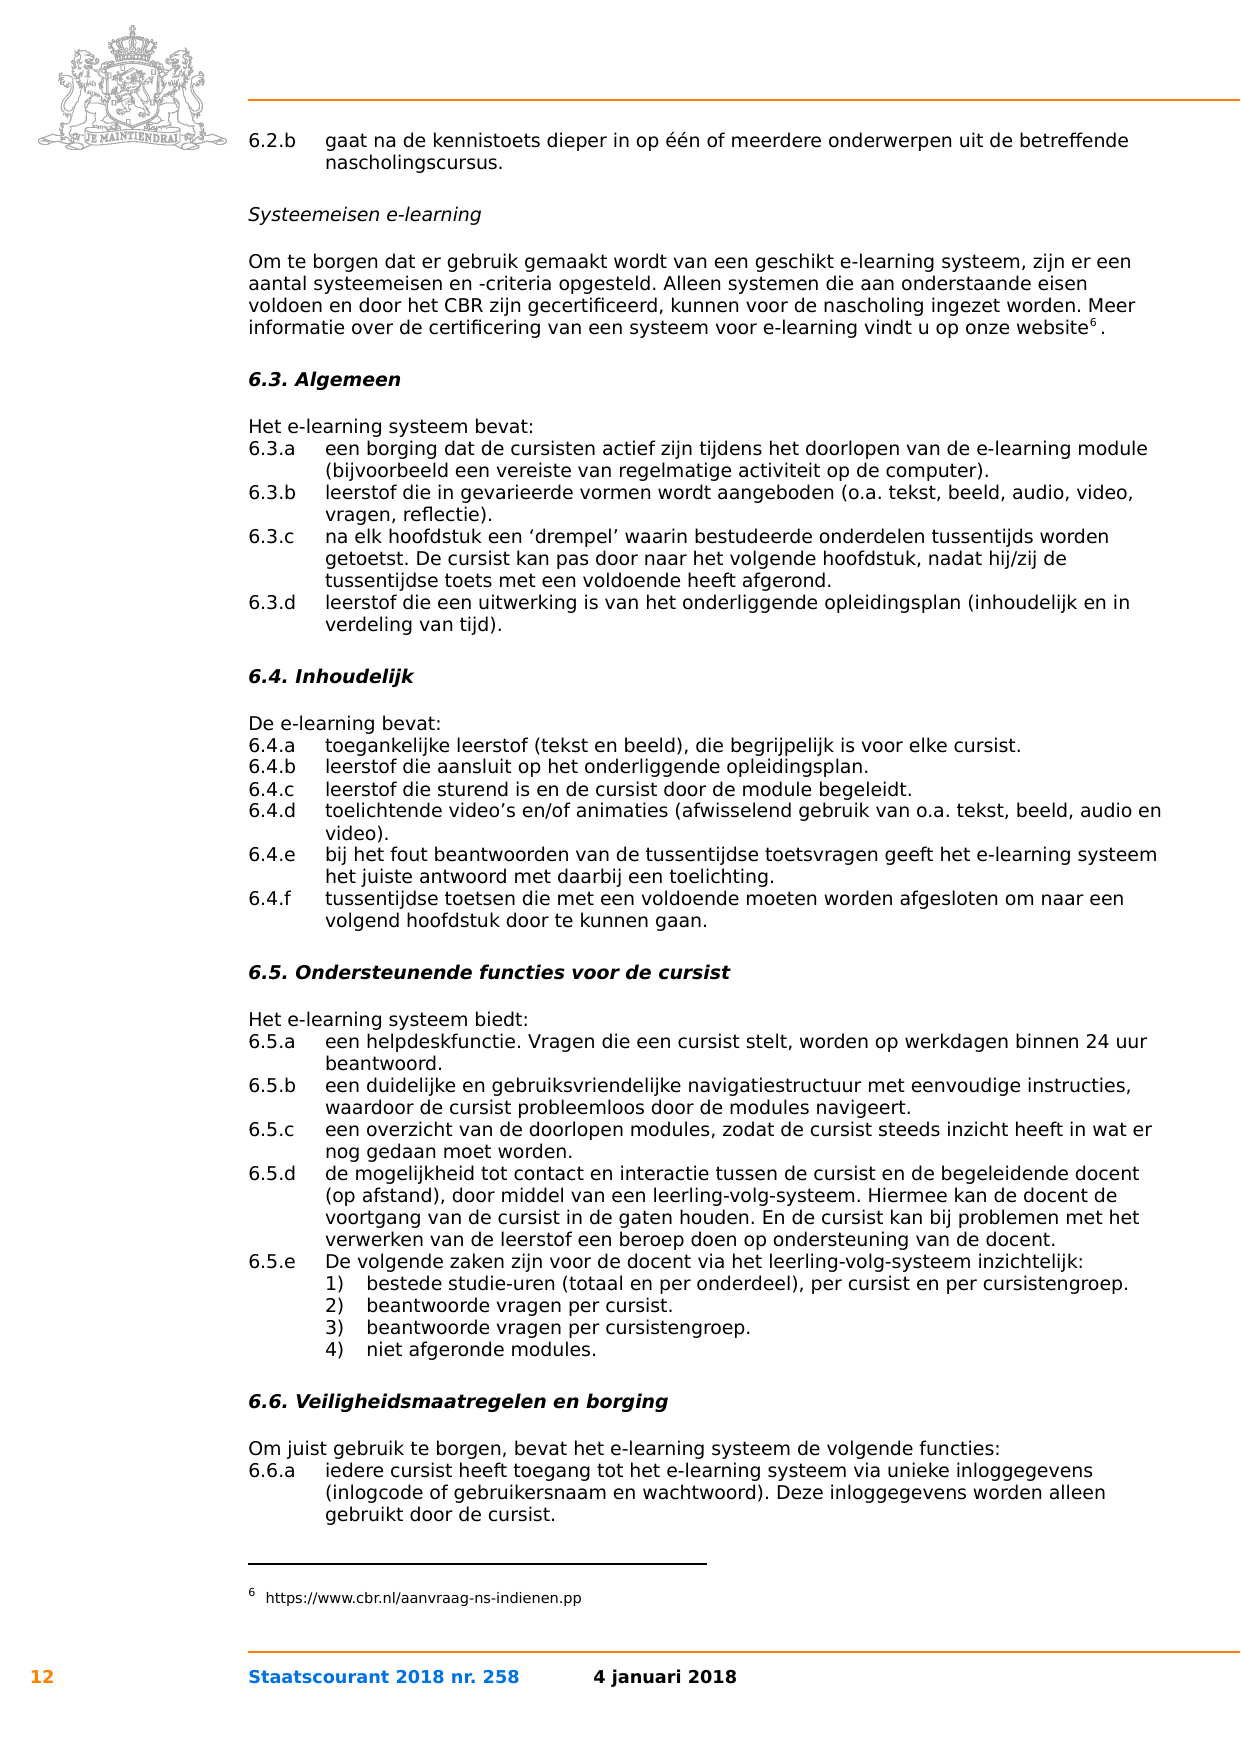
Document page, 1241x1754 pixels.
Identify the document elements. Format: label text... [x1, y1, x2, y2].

text 6.5.b een duidelijke en gebruiksvriendelijke navigatiestructuur met eenvoudige instructies, waardoor de cursist probleemloos door de modules navigeert. [248, 1075, 1163, 1119]
text 6.6.a iedere cursist heeft toegang tot het e-learning systeem via unieke inloggegevens (inlogcode of gebruikersnaam en wachtwoord). Deze inloggegevens worden alleen gebruikt door de cursist. [248, 1460, 1163, 1526]
text 6.5.e De volgende zaken zijn voor de docent via het leerling-volg-systeem inzichtelijk: [248, 1251, 1163, 1273]
subtitle Systeemeisen e-learning [248, 204, 1163, 226]
text 6.4.b leerstof die aansluit op het onderliggende opleidingsplan. [248, 756, 1163, 778]
subtitle 6.5. Ondersteunende functies voor de cursist [248, 962, 1163, 984]
text 6.4.d toelichtende video’s en/of animaties (afwisselend gebruik van o.a. tekst, beeld, audio en video). [248, 800, 1163, 844]
text 6.4.a toegankelijke leerstof (tekst en beeld), die begrijpelijk is voor elke cursist. [248, 734, 1163, 756]
text 6.5.c een overzicht van de doorlopen modules, zodat de cursist steeds inzicht heeft in wat er nog gedaan moet worden. [248, 1119, 1163, 1163]
text 6.3.c na elk hoofdstuk een ‘drempel’ waarin bestudeerde onderdelen tussentijds worden getoetst. De cursist kan pas door naar het volgende hoofdstuk, nadat hij/zij de tussentijdse toets met een voldoende heeft afgerond. [248, 526, 1163, 592]
text 6.5.a een helpdeskfunctie. Vragen die een cursist stelt, worden op werkdagen binnen 24 uur beantwoord. [248, 1031, 1163, 1075]
text Het e-learning systeem biedt: [248, 1009, 1163, 1031]
text 6.4.f tussentijdse toetsen die met een voldoende moeten worden afgesloten om naar een volgend hoofdstuk door te kunnen gaan. [248, 888, 1163, 932]
text 2) beantwoorde vragen per cursist. [325, 1295, 1163, 1317]
text https://www.cbr.nl/aanvraag-ns-indienen.pp [248, 1586, 1163, 1608]
text 1) bestede studie-uren (totaal en per onderdeel), per cursist en per cursistengroep. [325, 1273, 1163, 1295]
text 6.4.c leerstof die sturend is en de cursist door de module begeleidt. [248, 778, 1163, 800]
text 6.3.b leerstof die in gevarieerde vormen wordt aangeboden (o.a. tekst, beeld, audio, video, vragen, reflectie). [248, 482, 1163, 526]
text Om te borgen dat er gebruik gemaakt wordt van een geschikt e-learning systeem, zijn er een aantal systeemeisen en -criteria opgesteld. Alleen systemen die aan onderstaande eisen voldoen en door het CBR zijn gecertificeerd, kunnen voor de nascholing ingezet worden. Meer informatie over de certificering van een systeem voor e-learning vindt u op onze website. [248, 251, 1163, 339]
subtitle 6.4. Inhoudelijk [248, 666, 1163, 687]
text 6.5.d de mogelijkheid tot contact en interactie tussen de cursist en de begeleidende docent (op afstand), door middel van een leerling-volg-systeem. Hiermee kan de docent de voortgang van de cursist in de gaten houden. En de cursist kan bij problemen met het verwerken van de leerstof een beroep doen op ondersteuning van de docent. [248, 1163, 1163, 1251]
picture [38, 25, 227, 150]
text De e-learning bevat: [248, 712, 1163, 734]
text 6.4.e bij het fout beantwoorden van de tussentijdse toetsvragen geeft het e-learning systeem het juiste antwoord met daarbij een toelichting. [248, 844, 1163, 888]
subtitle 6.6. Veiligheidsmaatregelen en borging [248, 1391, 1163, 1413]
text 6.2.b gaat na de kennistoets dieper in op één of meerdere onderwerpen uit de betreffende nascholingscursus. [248, 130, 1163, 174]
text Om juist gebruik te borgen, bevat het e-learning systeem de volgende functies: [248, 1438, 1163, 1460]
subtitle 6.3. Algemeen [248, 369, 1163, 391]
text 6.3.a een borging dat de cursisten actief zijn tijdens het doorlopen van de e-learning module (bijvoorbeeld een vereiste van regelmatige activiteit op de computer). [248, 438, 1163, 482]
text 3) beantwoorde vragen per cursistengroep. [325, 1317, 1163, 1339]
text 6.3.d leerstof die een uitwerking is van het onderliggende opleidingsplan (inhoudelijk en in verdeling van tijd). [248, 592, 1163, 636]
text Het e-learning systeem bevat: [248, 416, 1163, 438]
text 4) niet afgeronde modules. [325, 1339, 1163, 1361]
